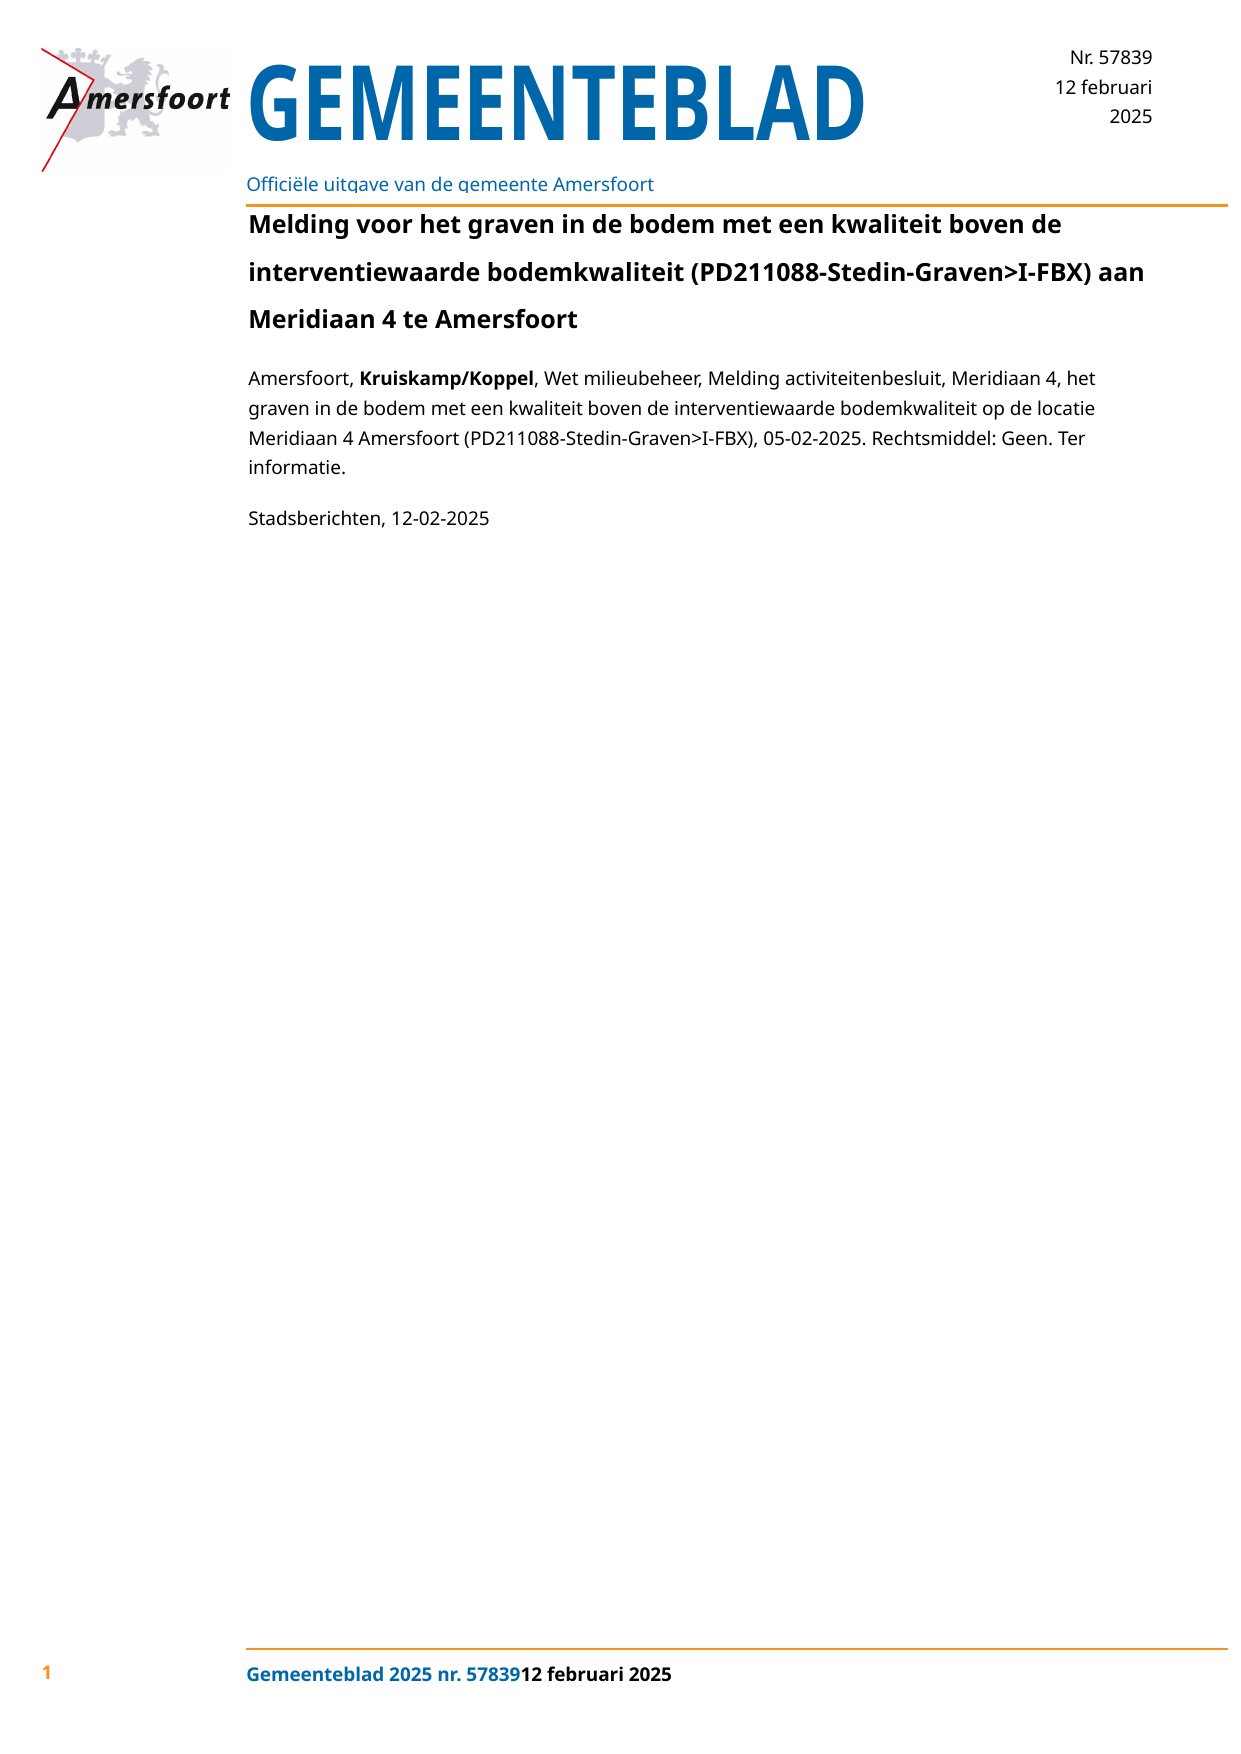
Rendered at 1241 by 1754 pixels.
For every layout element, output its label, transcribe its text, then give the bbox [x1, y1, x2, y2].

text Amersfoort, Kruiskamp/Koppel, Wet milieubeheer, Melding activiteitenbesluit, Meridiaan 4, het graven in de bodem met een kwaliteit boven de interventiewaarde bodemkwaliteit op de locatie Meridiaan 4 Amersfoort (PD211088-Stedin-Graven>I-FBX), 05-02-2025. Rechtsmiddel: Geen. Ter informatie. [248, 366, 1152, 480]
text Melding voor het graven in de bodem met een kwaliteit boven de interventiewaarde bodemkwaliteit (PD211088-Stedin-Graven>I-FBX) aan Meridiaan 4 te Amersfoort [248, 207, 1152, 336]
picture [41, 47, 231, 172]
text Stadsberichten, 12-02-2025 [248, 505, 1152, 530]
